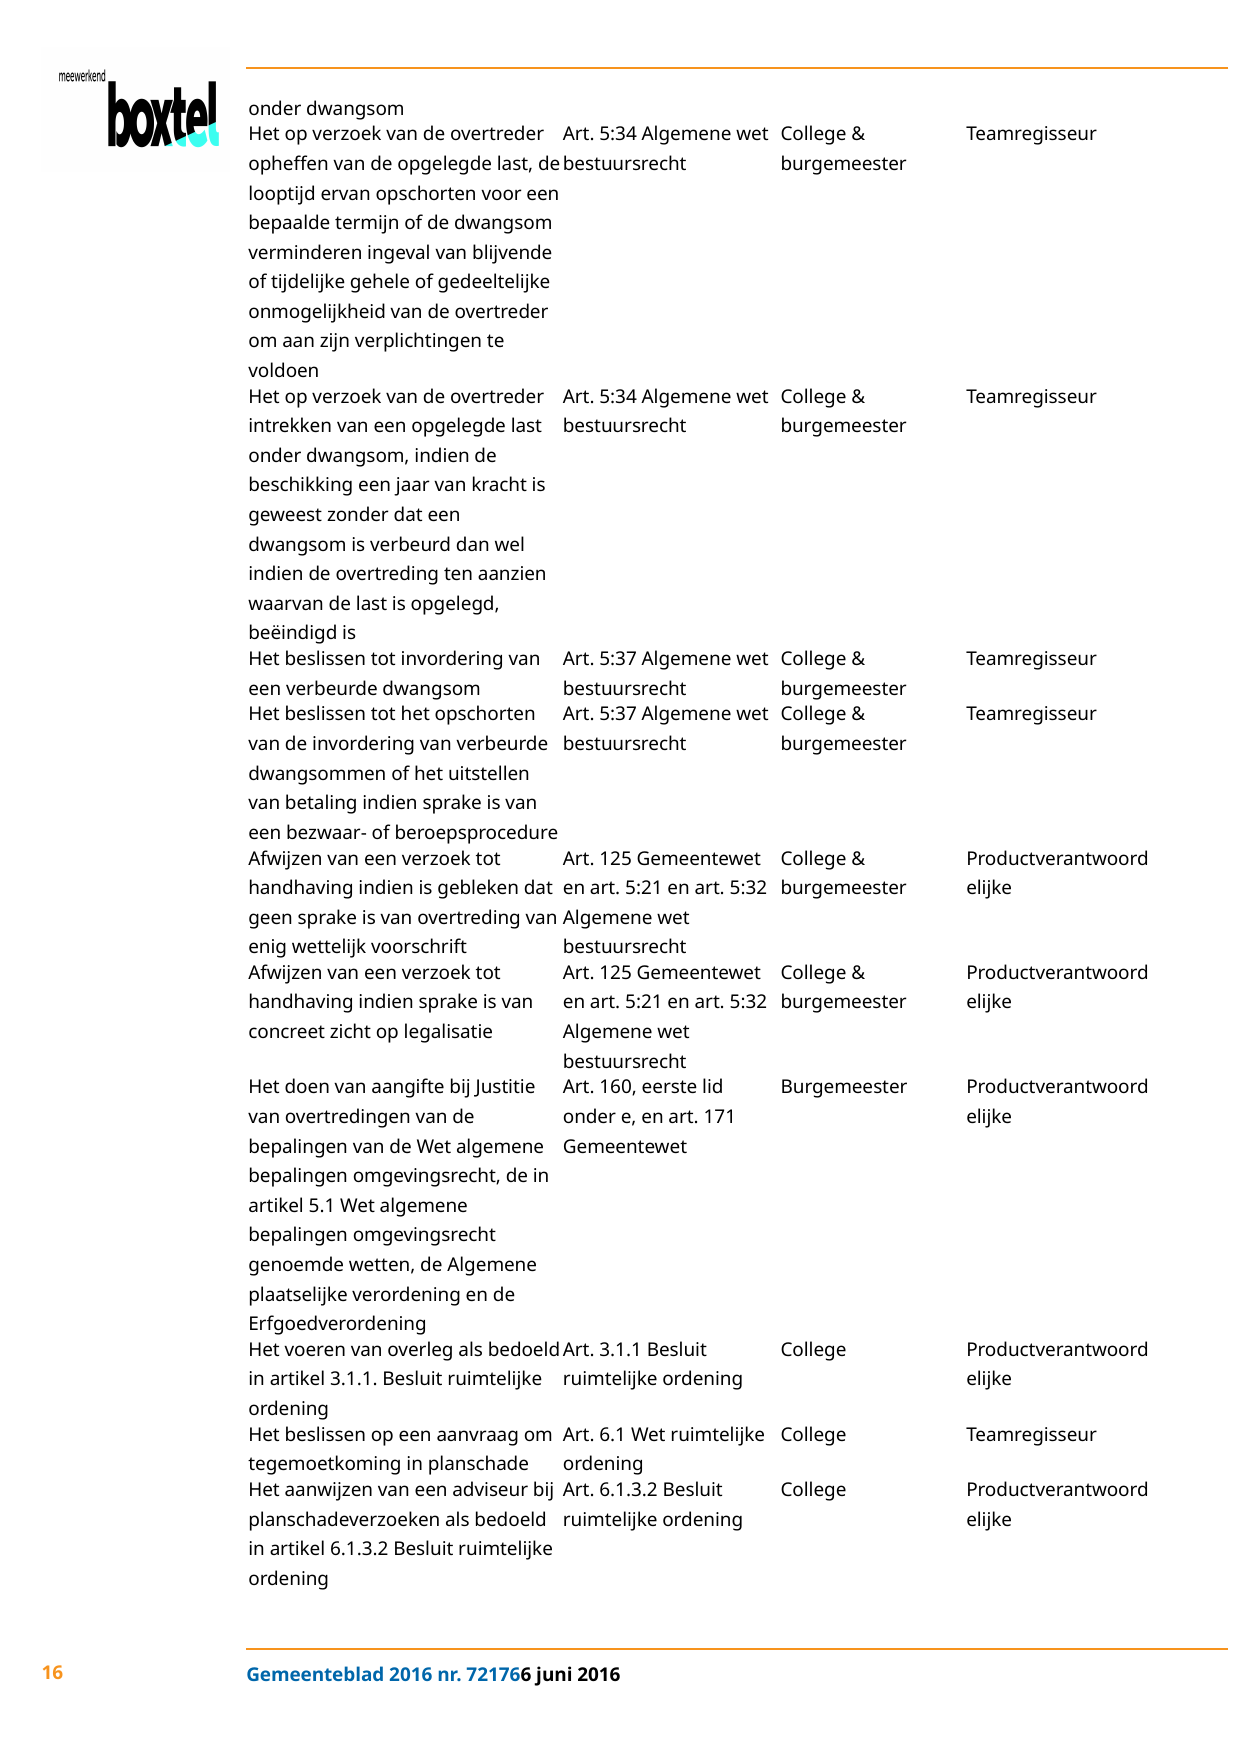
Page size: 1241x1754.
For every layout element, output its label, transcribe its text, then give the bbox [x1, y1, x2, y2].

table_cell Het doen van aangifte bij Justitie van overtredingen van de bepalingen van de Wet algemene bepalingen omgevingsrecht, de in artikel 5.1 Wet algemene bepalingen omgevingsrecht genoemde wetten, de Algemene plaatselijke verordening en de Erfgoedverordening [248, 1074, 563, 1336]
table_cell Afwijzen van een verzoek tot handhaving indien sprake is van concreet zicht op legalisatie [248, 959, 563, 1074]
table_cell Teamregisseur [966, 1421, 1152, 1476]
table_cell Art. 3.1.1 Besluit ruimtelijke ordening [563, 1336, 780, 1421]
table_cell College [780, 1476, 966, 1591]
picture [41, 47, 231, 172]
table_cell Art. 5:37 Algemene wet bestuursrecht [563, 701, 780, 845]
table_cell Het op verzoek van de overtreder intrekken van een opgelegde last onder dwangsom, indien de beschikking een jaar van kracht is geweest zonder dat een dwangsom is verbeurd dan wel indien de overtreding ten aanzien waarvan de last is opgelegd, beëindigd is [248, 383, 563, 645]
table_cell Productverantwoordelijke [966, 1336, 1152, 1421]
table_cell College [780, 1336, 966, 1421]
table_cell College & burgemeester [780, 959, 966, 1074]
table_cell Het op verzoek van de overtreder opheffen van de opgelegde last, de looptijd ervan opschorten voor een bepaalde termijn of de dwangsom verminderen ingeval van blijvende of tijdelijke gehele of gedeeltelijke onmogelijkheid van de overtreder om aan zijn verplichtingen te voldoen [248, 121, 563, 383]
table_cell Art. 5:34 Algemene wet bestuursrecht [563, 383, 780, 645]
table_cell Art. 6.1.3.2 Besluit ruimtelijke ordening [563, 1476, 780, 1591]
table_cell Productverantwoordelijke [966, 959, 1152, 1074]
table_cell Productverantwoordelijke [966, 1074, 1152, 1336]
table_cell Art. 6.1 Wet ruimtelijke ordening [563, 1421, 780, 1476]
table_cell Het beslissen tot het opschorten van de invordering van verbeurde dwangsommen of het uitstellen van betaling indien sprake is van een bezwaar- of beroepsprocedure [248, 701, 563, 845]
table_cell Het beslissen op een aanvraag om tegemoetkoming in planschade [248, 1421, 563, 1476]
table_cell Productverantwoordelijke [966, 845, 1152, 959]
table_cell Art. 5:34 Algemene wet bestuursrecht [563, 121, 780, 383]
table_cell Het voeren van overleg als bedoeld in artikel 3.1.1. Besluit ruimtelijke ordening [248, 1336, 563, 1421]
table_cell Art. 125 Gemeentewet en art. 5:21 en art. 5:32 Algemene wet bestuursrecht [563, 845, 780, 959]
table_cell College & burgemeester [780, 383, 966, 645]
table_cell Het beslissen tot invordering van een verbeurde dwangsom [248, 645, 563, 701]
table_cell Productverantwoordelijke [966, 1476, 1152, 1591]
table_cell [966, 95, 1152, 121]
table_cell College & burgemeester [780, 701, 966, 845]
table_cell Art. 5:37 Algemene wet bestuursrecht [563, 645, 780, 701]
table_cell Burgemeester [780, 1074, 966, 1336]
table_cell College [780, 1421, 966, 1476]
table_cell Art. 125 Gemeentewet en art. 5:21 en art. 5:32 Algemene wet bestuursrecht [563, 959, 780, 1074]
table_cell Teamregisseur [966, 645, 1152, 701]
table_cell Teamregisseur [966, 121, 1152, 383]
table_cell Teamregisseur [966, 701, 1152, 845]
table_cell Art. 160, eerste lid onder e, en art. 171 Gemeentewet [563, 1074, 780, 1336]
table_cell College & burgemeester [780, 845, 966, 959]
table_cell [780, 95, 966, 121]
table_cell onder dwangsom [248, 95, 563, 121]
table_cell [563, 95, 780, 121]
table_cell College & burgemeester [780, 121, 966, 383]
table_cell Het aanwijzen van een adviseur bij planschadeverzoeken als bedoeld in artikel 6.1.3.2 Besluit ruimtelijke ordening [248, 1476, 563, 1591]
table_cell College & burgemeester [780, 645, 966, 701]
table_cell Teamregisseur [966, 383, 1152, 645]
table_cell Afwijzen van een verzoek tot handhaving indien is gebleken dat geen sprake is van overtreding van enig wettelijk voorschrift [248, 845, 563, 959]
